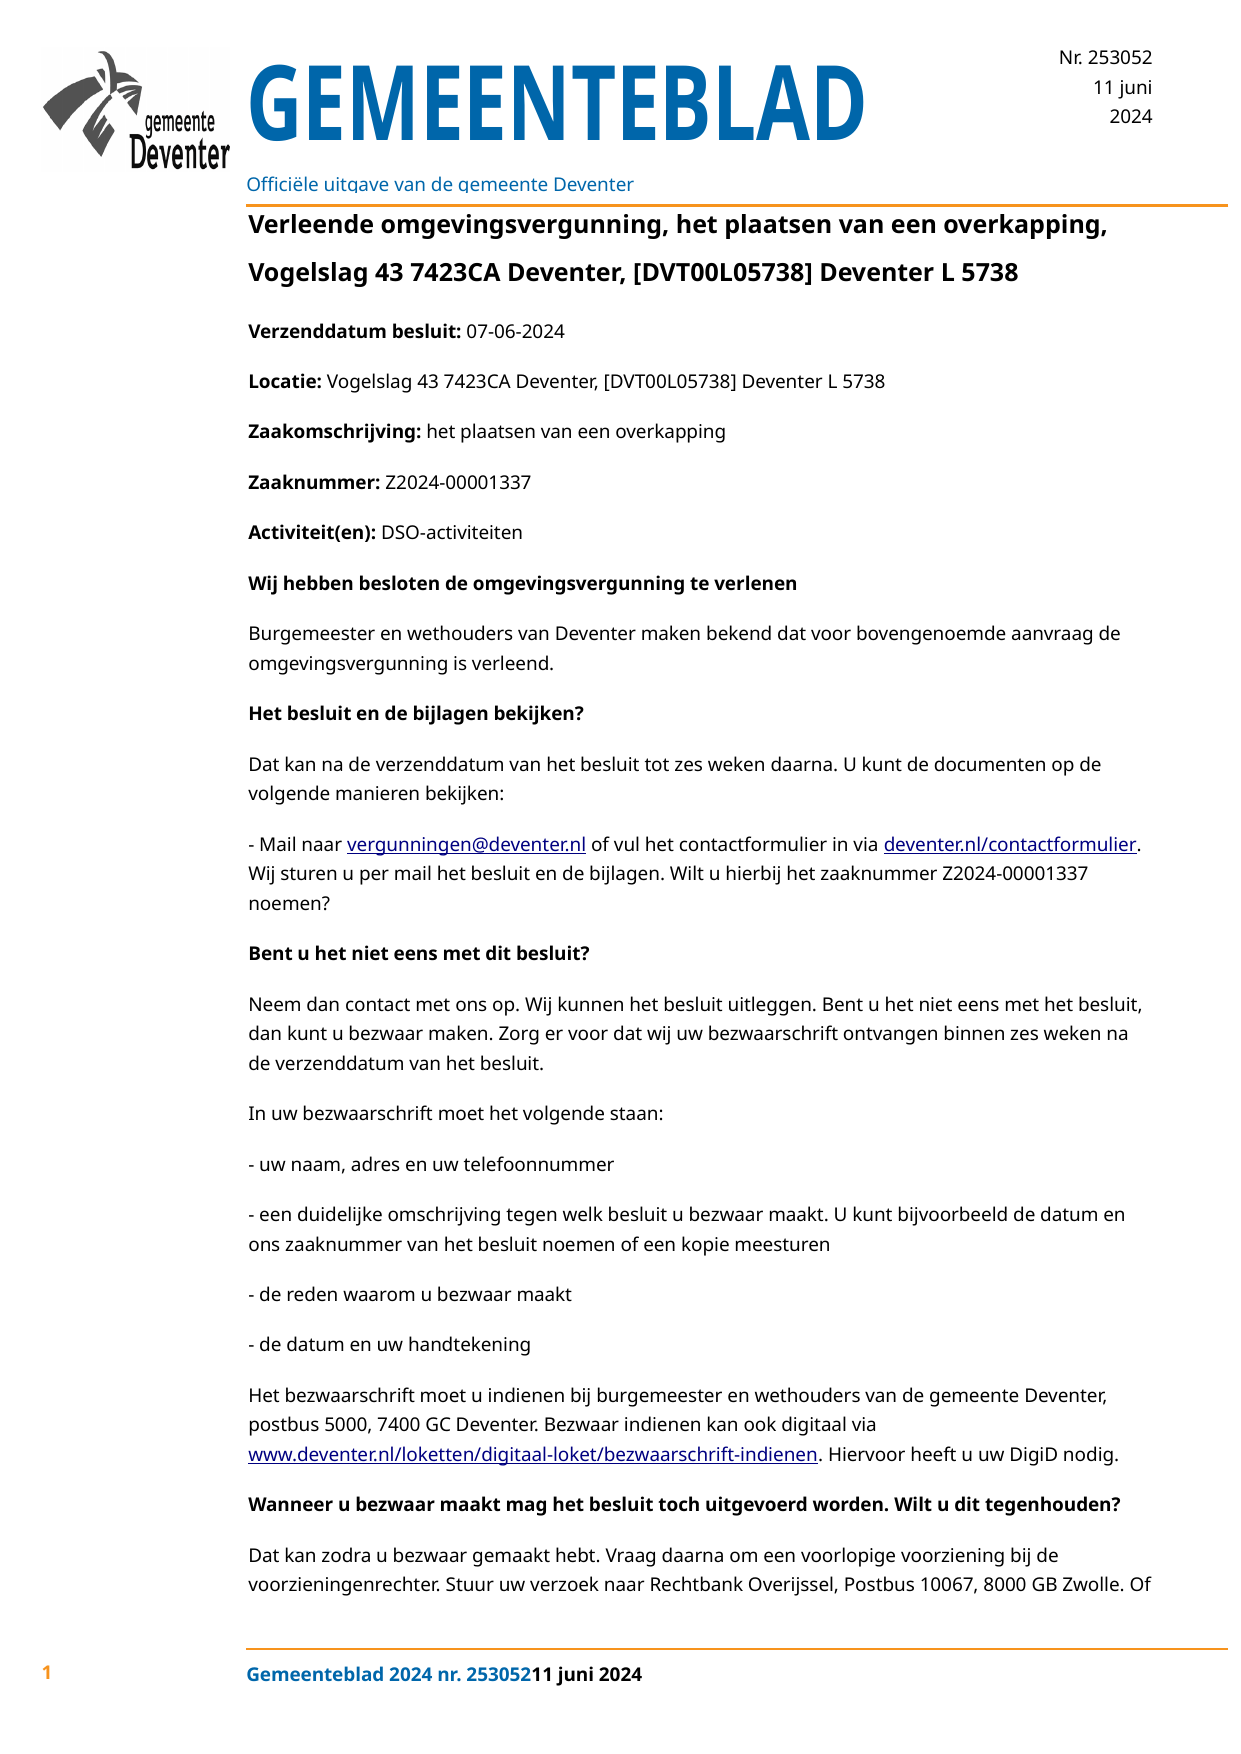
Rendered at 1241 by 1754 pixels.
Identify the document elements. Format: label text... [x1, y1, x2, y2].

text Zaakomschrijving: het plaatsen van een overkapping [248, 419, 1152, 444]
text Burgemeester en wethouders van Deventer maken bekend dat voor bovengenoemde aanvraag de omgevingsvergunning is verleend. [248, 620, 1152, 676]
text Het besluit en de bijlagen bekijken? [248, 700, 1152, 726]
text Dat kan zodra u bezwaar gemaakt hebt. Vraag daarna om een voorlopige voorziening bij de voorzieningenrechter. Stuur uw verzoek naar Rechtbank Overijssel, Postbus 10067, 8000 GB Zwolle. Of [248, 1542, 1152, 1597]
text - Mail naar vergunningen@deventer.nl of vul het contactformulier in via deventer.nl/contactformulier. Wij sturen u per mail het besluit en de bijlagen. Wilt u hierbij het zaaknummer Z2024-00001337 noemen? [248, 831, 1152, 916]
text Het bezwaarschrift moet u indienen bij burgemeester en wethouders van de gemeente Deventer, postbus 5000, 7400 GC Deventer. Bezwaar indienen kan ook digitaal via www.deventer.nl/loketten/digitaal-loket/bezwaarschrift-indienen. Hiervoor heeft u uw DigiD nodig. [248, 1382, 1152, 1467]
picture [41, 47, 231, 172]
text - de reden waarom u bezwaar maakt [248, 1281, 1152, 1307]
text - uw naam, adres en uw telefoonnummer [248, 1151, 1152, 1177]
text Activiteit(en): DSO-activiteiten [248, 519, 1152, 545]
text Neem dan contact met ons op. Wij kunnen het besluit uitleggen. Bent u het niet eens met het besluit, dan kunt u bezwaar maken. Zorg er voor dat wij uw bezwaarschrift ontvangen binnen zes weken na de verzenddatum van het besluit. [248, 991, 1152, 1076]
text Zaaknummer: Z2024-00001337 [248, 469, 1152, 495]
text Verzenddatum besluit: 07-06-2024 [248, 318, 1152, 344]
text In uw bezwaarschrift moet het volgende staan: [248, 1100, 1152, 1126]
text Wanneer u bezwaar maakt mag het besluit toch uitgevoerd worden. Wilt u dit tegenhouden? [248, 1492, 1152, 1517]
text Verleende omgevingsvergunning, het plaatsen van een overkapping, Vogelslag 43 7423CA Deventer, [DVT00L05738] Deventer L 5738 [248, 207, 1152, 288]
text - de datum en uw handtekening [248, 1332, 1152, 1357]
text Wij hebben besloten de omgevingsvergunning te verlenen [248, 570, 1152, 596]
text Dat kan na de verzenddatum van het besluit tot zes weken daarna. U kunt de documenten op de volgende manieren bekijken: [248, 751, 1152, 806]
text Bent u het niet eens met dit besluit? [248, 940, 1152, 966]
text - een duidelijke omschrijving tegen welk besluit u bezwaar maakt. U kunt bijvoorbeeld de datum en ons zaaknummer van het besluit noemen of een kopie meesturen [248, 1201, 1152, 1257]
text Locatie: Vogelslag 43 7423CA Deventer, [DVT00L05738] Deventer L 5738 [248, 368, 1152, 394]
